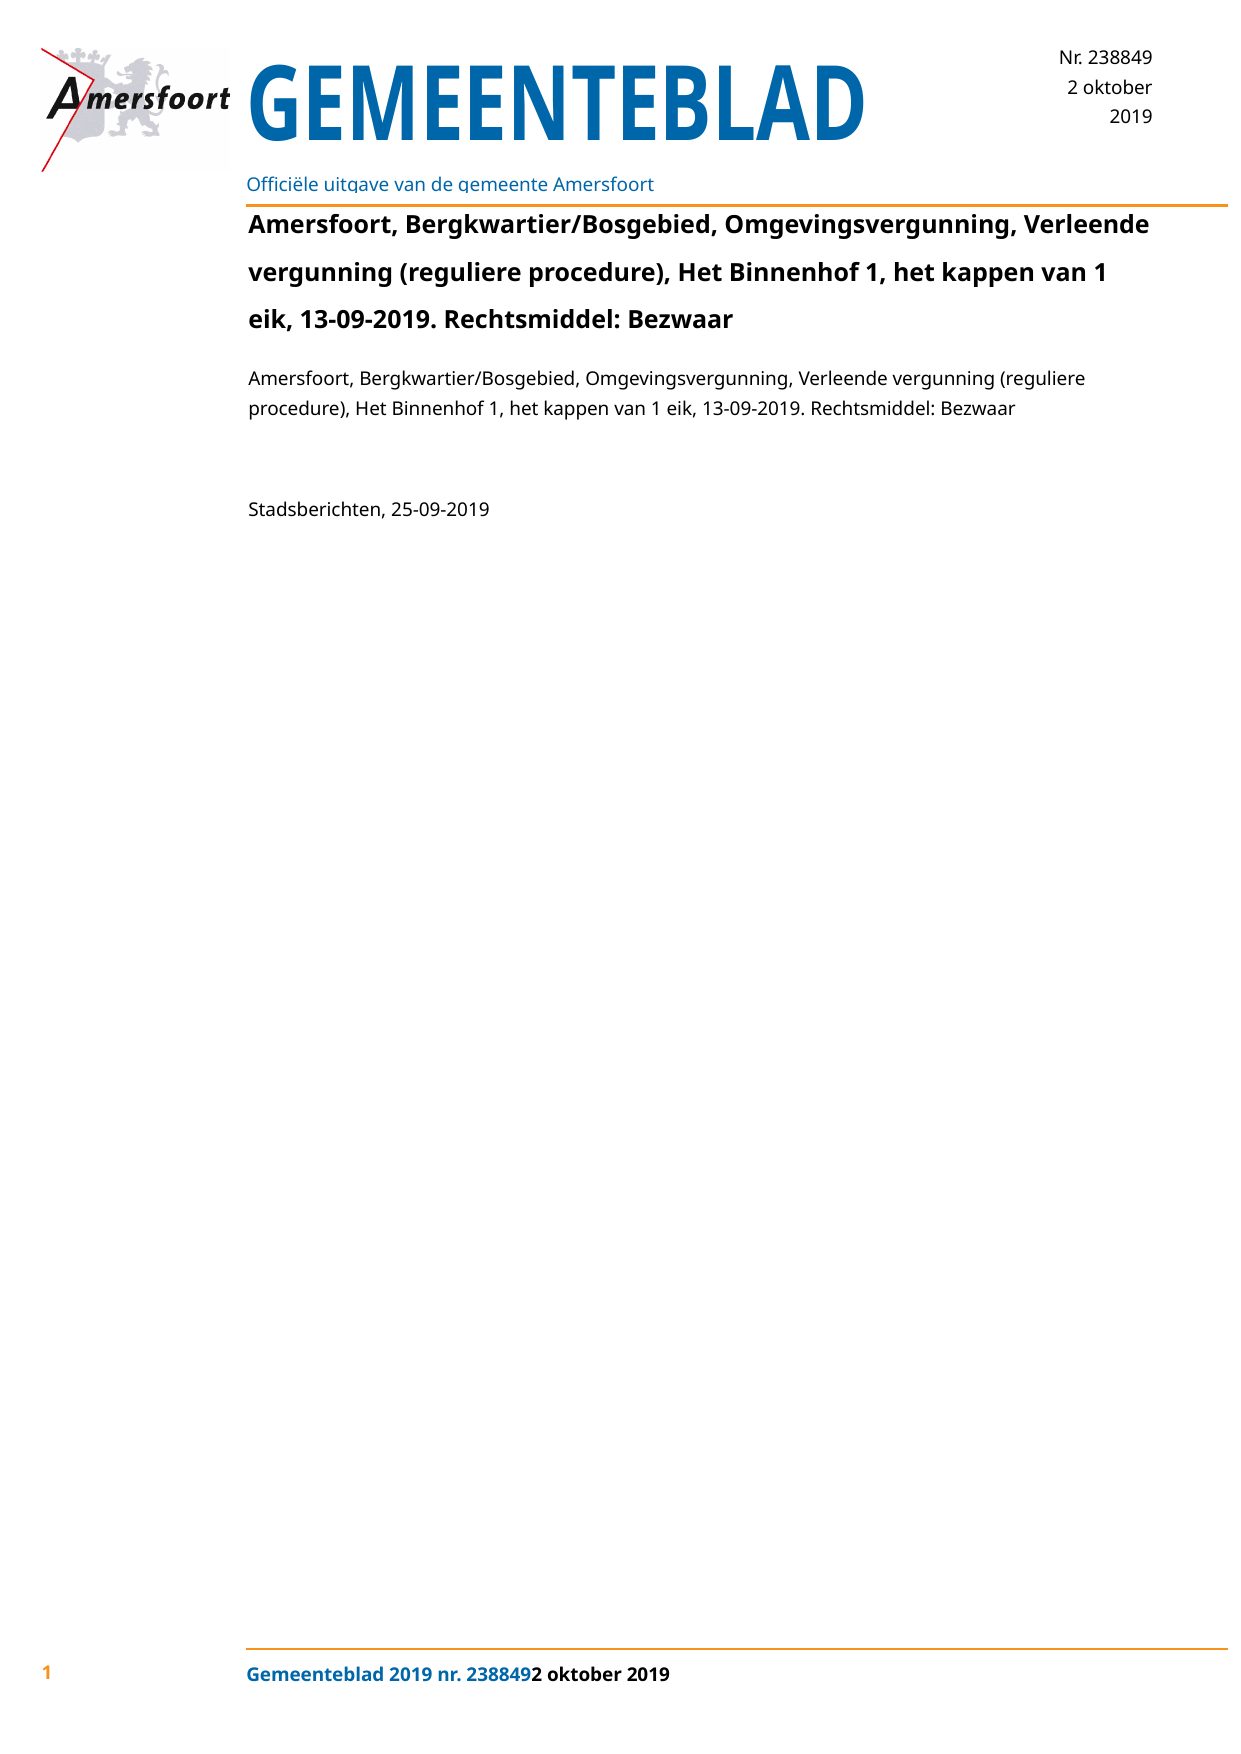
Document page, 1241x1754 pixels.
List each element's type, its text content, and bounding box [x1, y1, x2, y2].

picture [41, 47, 231, 172]
text Amersfoort, Bergkwartier/Bosgebied, Omgevingsvergunning, Verleende vergunning (reguliere procedure), Het Binnenhof 1, het kappen van 1 eik, 13-09-2019. Rechtsmiddel: Bezwaar [248, 207, 1152, 336]
text Amersfoort, Bergkwartier/Bosgebied, Omgevingsvergunning, Verleende vergunning (reguliere procedure), Het Binnenhof 1, het kappen van 1 eik, 13-09-2019. Rechtsmiddel: Bezwaar [248, 366, 1152, 421]
text Stadsberichten, 25-09-2019 [248, 496, 1152, 522]
